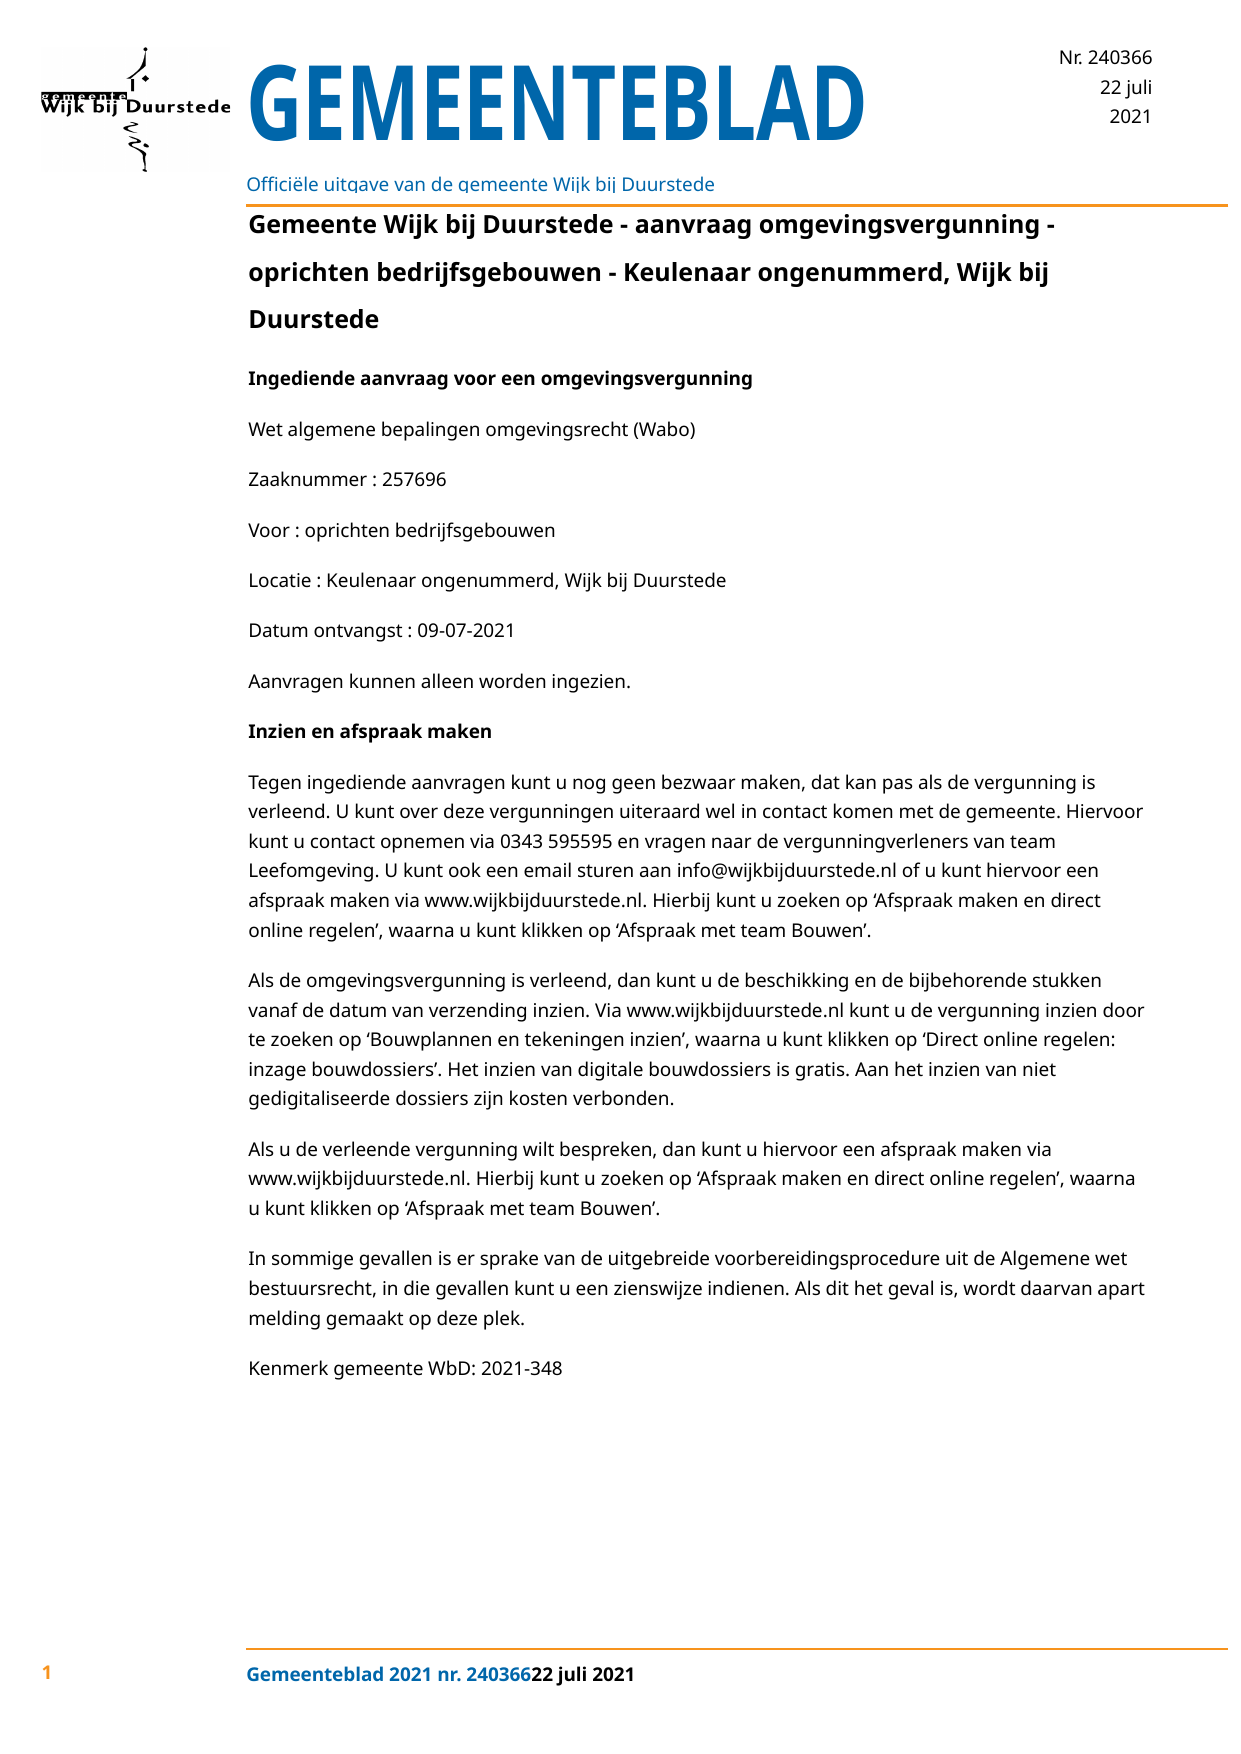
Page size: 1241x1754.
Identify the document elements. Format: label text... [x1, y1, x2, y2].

text In sommige gevallen is er sprake van de uitgebreide voorbereidingsprocedure uit de Algemene wet bestuursrecht, in die gevallen kunt u een zienswijze indienen. Als dit het geval is, wordt daarvan apart melding gemaakt op deze plek. [248, 1246, 1152, 1330]
text Inzien en afspraak maken [248, 718, 1152, 744]
text Tegen ingediende aanvragen kunt u nog geen bezwaar maken, dat kan pas als de vergunning is verleend. U kunt over deze vergunningen uiteraard wel in contact komen met de gemeente. Hiervoor kunt u contact opnemen via 0343 595595 en vragen naar de vergunningverleners van team Leefomgeving. U kunt ook een email sturen aan info@wijkbijduurstede.nl of u kunt hiervoor een afspraak maken via www.wijkbijduurstede.nl. Hierbij kunt u zoeken op ‘Afspraak maken en direct online regelen’, waarna u kunt klikken op ‘Afspraak met team Bouwen’. [248, 769, 1152, 942]
picture [41, 47, 231, 172]
text Kenmerk gemeente WbD: 2021-348 [248, 1355, 1152, 1381]
text Locatie : Keulenaar ongenummerd, Wijk bij Duurstede [248, 567, 1152, 593]
text Als de omgevingsvergunning is verleend, dan kunt u de beschikking en de bijbehorende stukken vanaf de datum van verzending inzien. Via www.wijkbijduurstede.nl kunt u de vergunning inzien door te zoeken op ‘Bouwplannen en tekeningen inzien’, waarna u kunt klikken op ‘Direct online regelen: inzage bouwdossiers’. Het inzien van digitale bouwdossiers is gratis. Aan het inzien van niet gedigitaliseerde dossiers zijn kosten verbonden. [248, 967, 1152, 1111]
text Aanvragen kunnen alleen worden ingezien. [248, 668, 1152, 694]
text Voor : oprichten bedrijfsgebouwen [248, 517, 1152, 542]
text Datum ontvangst : 09-07-2021 [248, 618, 1152, 643]
text Zaaknummer : 257696 [248, 466, 1152, 492]
text Gemeente Wijk bij Duurstede - aanvraag omgevingsvergunning - oprichten bedrijfsgebouwen - Keulenaar ongenummerd, Wijk bij Duurstede [248, 207, 1152, 336]
text Als u de verleende vergunning wilt bespreken, dan kunt u hiervoor een afspraak maken via www.wijkbijduurstede.nl. Hierbij kunt u zoeken op ‘Afspraak maken en direct online regelen’, waarna u kunt klikken op ‘Afspraak met team Bouwen’. [248, 1136, 1152, 1221]
text Wet algemene bepalingen omgevingsrecht (Wabo) [248, 416, 1152, 442]
text Ingediende aanvraag voor een omgevingsvergunning [248, 366, 1152, 391]
